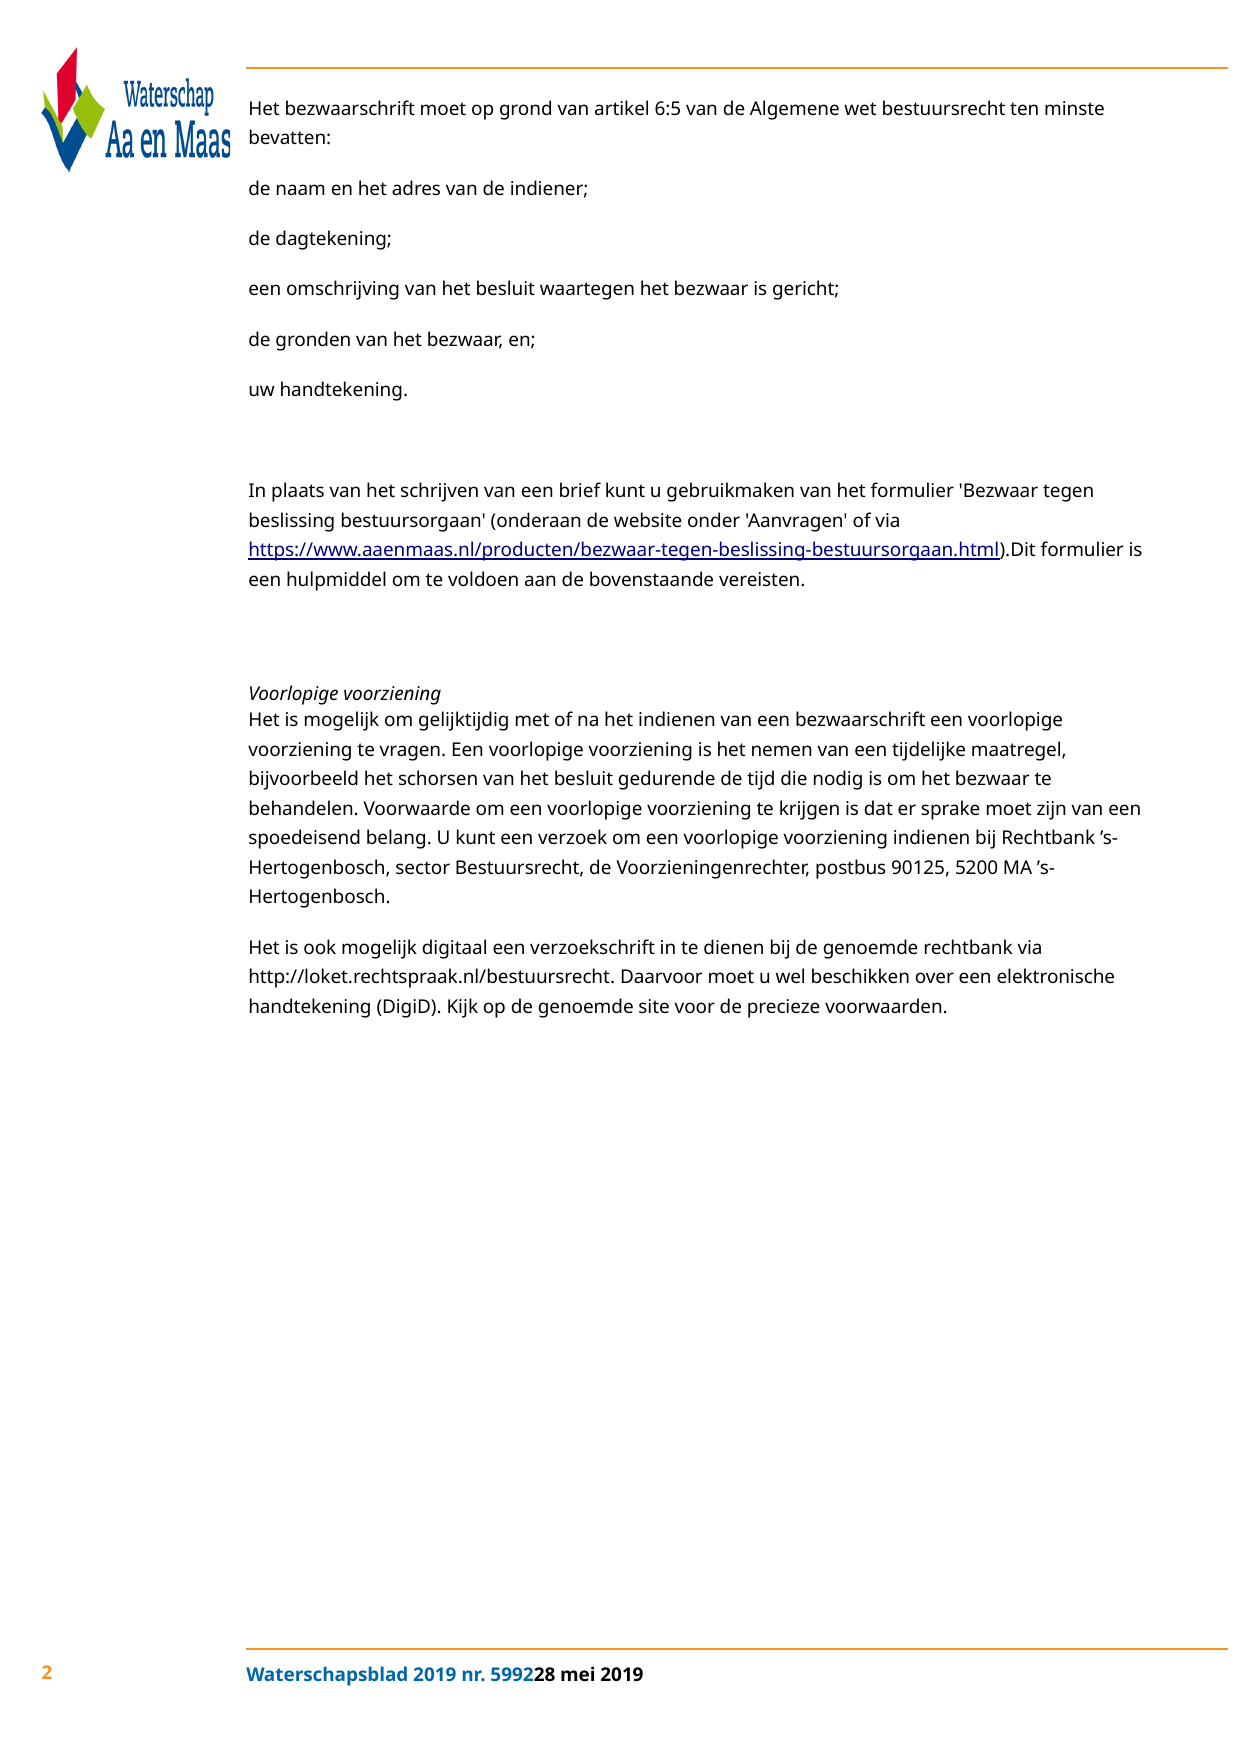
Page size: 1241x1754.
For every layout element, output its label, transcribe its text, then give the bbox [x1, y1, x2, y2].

text de dagtekening; [248, 225, 1152, 251]
text Het is ook mogelijk digitaal een verzoekschrift in te dienen bij de genoemde rechtbank via http://loket.rechtspraak.nl/bestuursrecht. Daarvoor moet u wel beschikken over een elektronische handtekening (DigiD). Kijk op de genoemde site voor de precieze voorwaarden. [248, 934, 1152, 1019]
picture [41, 47, 231, 172]
text uw handtekening. [248, 376, 1152, 402]
text een omschrijving van het besluit waartegen het bezwaar is gericht; [248, 276, 1152, 301]
text Het bezwaarschrift moet op grond van artikel 6:5 van de Algemene wet bestuursrecht ten minste bevatten: [248, 95, 1152, 150]
text Voorlopige voorziening [248, 680, 1152, 706]
text de naam en het adres van de indiener; [248, 175, 1152, 201]
text de gronden van het bezwaar, en; [248, 326, 1152, 352]
text Het is mogelijk om gelijktijdig met of na het indienen van een bezwaarschrift een voorlopige voorziening te vragen. Een voorlopige voorziening is het nemen van een tijdelijke maatregel, bijvoorbeeld het schorsen van het besluit gedurende de tijd die nodig is om het bezwaar te behandelen. Voorwaarde om een voorlopige voorziening te krijgen is dat er sprake moet zijn van een spoedeisend belang. U kunt een verzoek om een voorlopige voorziening indienen bij Rechtbank ’s-Hertogenbosch, sector Bestuursrecht, de Voorzieningenrechter, postbus 90125, 5200 MA ’s-Hertogenbosch. [248, 706, 1152, 909]
text In plaats van het schrijven van een brief kunt u gebruikmaken van het formulier 'Bezwaar tegen beslissing bestuursorgaan' (onderaan de website onder 'Aanvragen' of via https://www.aaenmaas.nl/producten/bezwaar-tegen-beslissing-bestuursorgaan.html).Dit formulier is een hulpmiddel om te voldoen aan de bovenstaande vereisten. [248, 477, 1152, 592]
